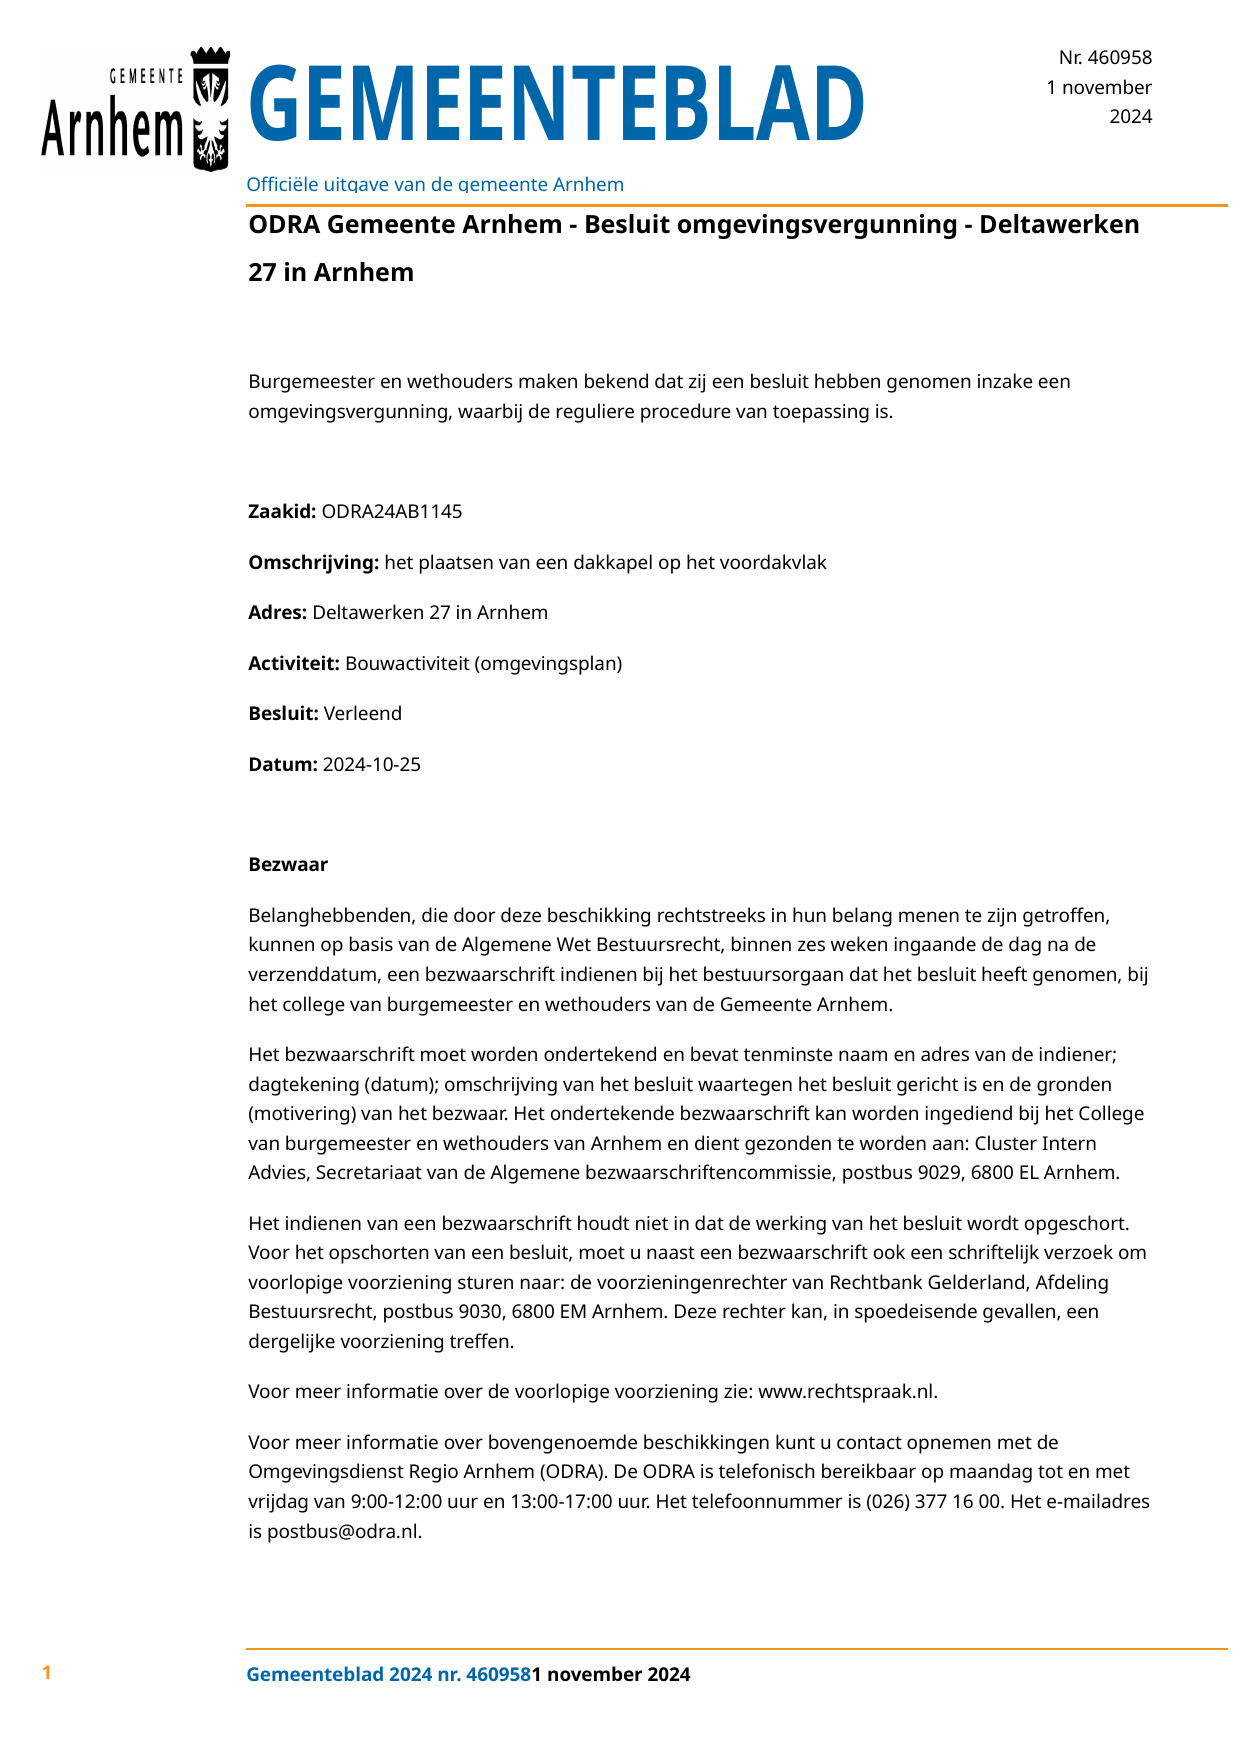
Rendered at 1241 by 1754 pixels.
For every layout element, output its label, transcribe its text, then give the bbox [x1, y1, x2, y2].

text Besluit: Verleend [248, 700, 1152, 726]
picture [41, 47, 231, 172]
text Het indienen van een bezwaarschrift houdt niet in dat de werking van het besluit wordt opgeschort. Voor het opschorten van een besluit, moet u naast een bezwaarschrift ook een schriftelijk verzoek om voorlopige voorziening sturen naar: de voorzieningenrechter van Rechtbank Gelderland, Afdeling Bestuursrecht, postbus 9030, 6800 EM Arnhem. Deze rechter kan, in spoedeisende gevallen, een dergelijke voorziening treffen. [248, 1210, 1152, 1354]
text ODRA Gemeente Arnhem - Besluit omgevingsvergunning - Deltawerken 27 in Arnhem [248, 207, 1152, 288]
text Bezwaar [248, 852, 1152, 877]
text Adres: Deltawerken 27 in Arnhem [248, 599, 1152, 625]
text Voor meer informatie over bovengenoemde beschikkingen kunt u contact opnemen met de Omgevingsdienst Regio Arnhem (ODRA). De ODRA is telefonisch bereikbaar op maandag tot en met vrijdag van 9:00-12:00 uur en 13:00-17:00 uur. Het telefoonnummer is (026) 377 16 00. Het e-mailadres is postbus@odra.nl. [248, 1429, 1152, 1544]
text Burgemeester en wethouders maken bekend dat zij een besluit hebben genomen inzake een omgevingsvergunning, waarbij de reguliere procedure van toepassing is. [248, 368, 1152, 424]
text Zaakid: ODRA24AB1145 [248, 499, 1152, 524]
text Activiteit: Bouwactiviteit (omgevingsplan) [248, 650, 1152, 676]
text Belanghebbenden, die door deze beschikking rechtstreeks in hun belang menen te zijn getroffen, kunnen op basis van de Algemene Wet Bestuursrecht, binnen zes weken ingaande de dag na de verzenddatum, een bezwaarschrift indienen bij het bestuursorgaan dat het besluit heeft genomen, bij het college van burgemeester en wethouders van de Gemeente Arnhem. [248, 902, 1152, 1017]
text Datum: 2024-10-25 [248, 751, 1152, 777]
text Het bezwaarschrift moet worden ondertekend en bevat tenminste naam en adres van de indiener; dagtekening (datum); omschrijving van het besluit waartegen het besluit gericht is en de gronden (motivering) van het bezwaar. Het ondertekende bezwaarschrift kan worden ingediend bij het College van burgemeester en wethouders van Arnhem en dient gezonden te worden aan: Cluster Intern Advies, Secretariaat van de Algemene bezwaarschriftencommissie, postbus 9029, 6800 EL Arnhem. [248, 1041, 1152, 1185]
text Voor meer informatie over de voorlopige voorziening zie: www.rechtspraak.nl. [248, 1379, 1152, 1404]
text Omschrijving: het plaatsen van een dakkapel op het voordakvlak [248, 549, 1152, 575]
